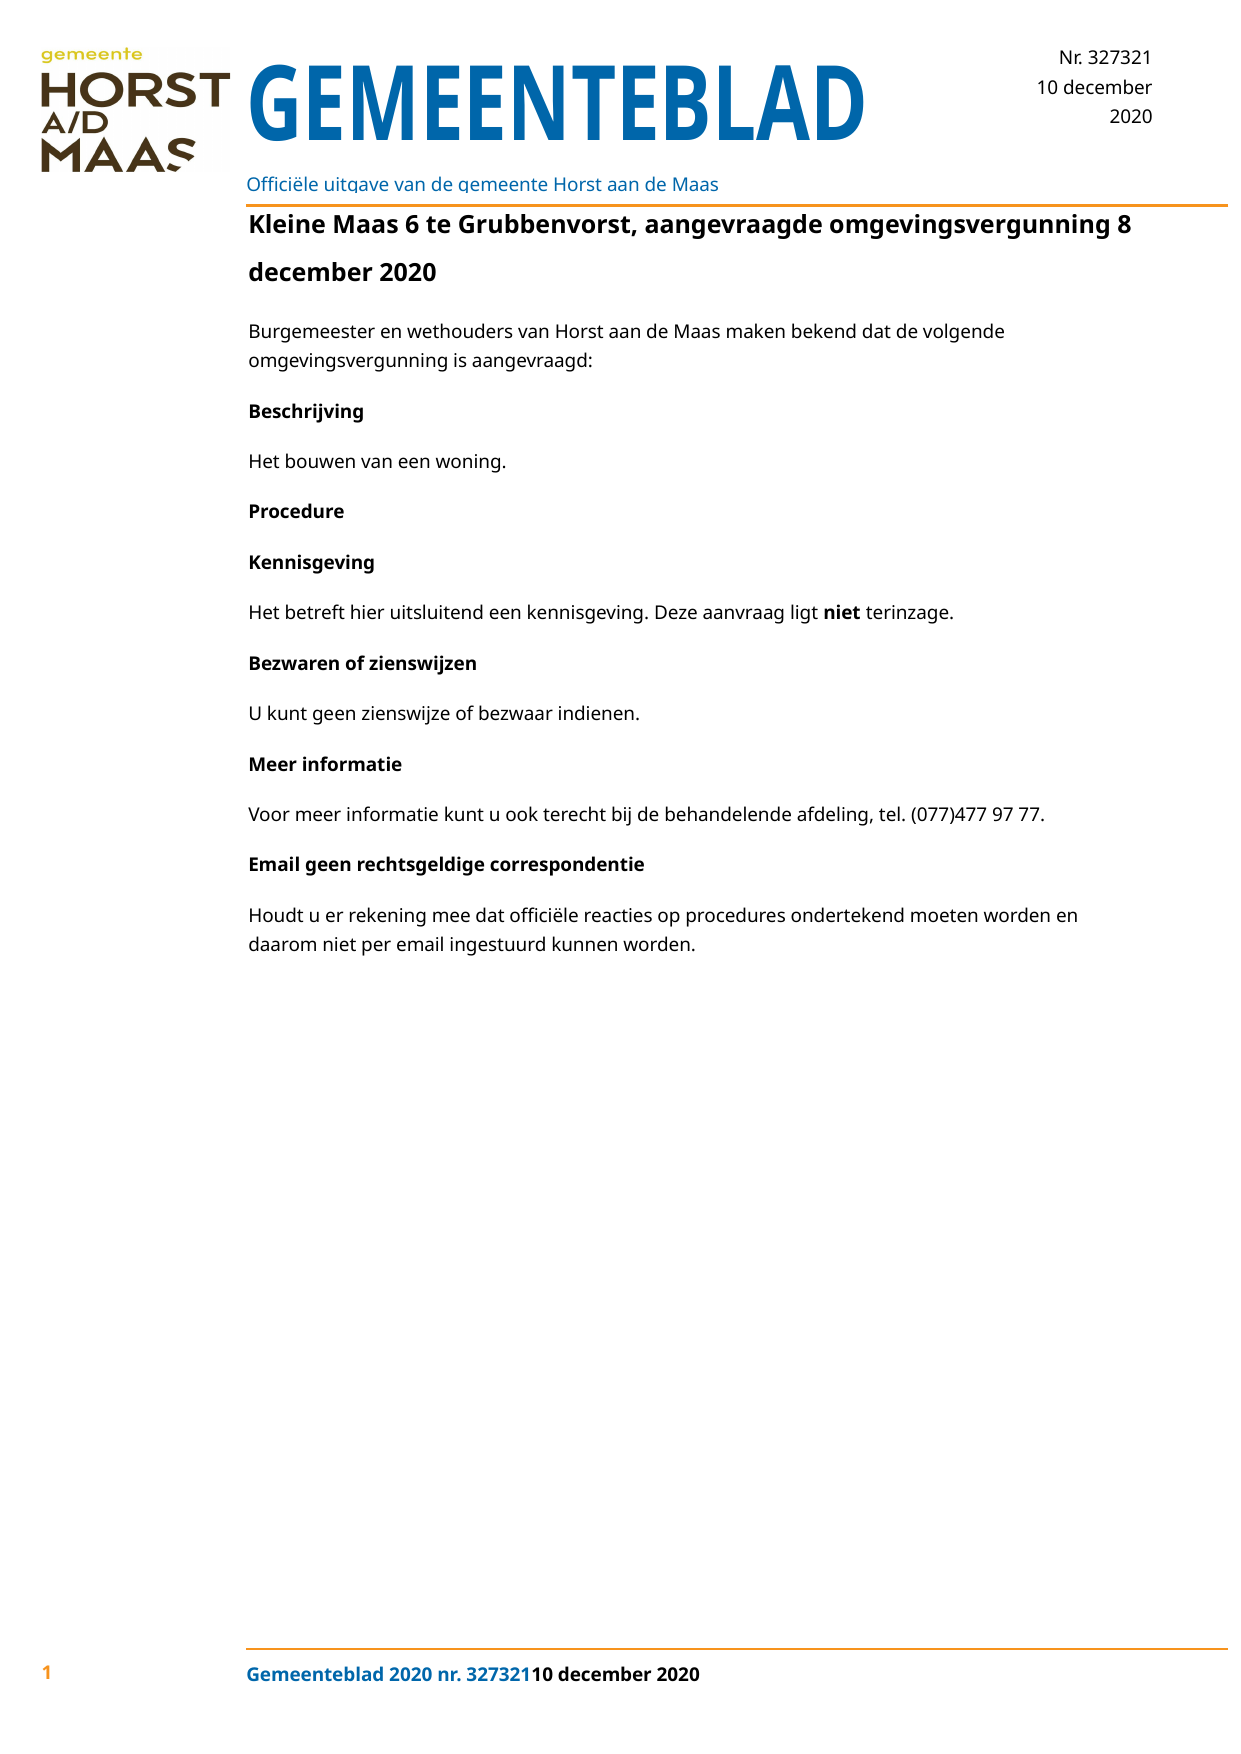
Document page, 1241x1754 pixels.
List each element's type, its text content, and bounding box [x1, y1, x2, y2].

text Voor meer informatie kunt u ook terecht bij de behandelende afdeling, tel. (077)477 97 77. [248, 801, 1152, 827]
text Kennisgeving [248, 549, 1152, 575]
text Het betreft hier uitsluitend een kennisgeving. Deze aanvraag ligt niet terinzage. [248, 599, 1152, 625]
picture [41, 47, 231, 172]
text U kunt geen zienswijze of bezwaar indienen. [248, 700, 1152, 726]
text Houdt u er rekening mee dat officiële reacties op procedures ondertekend moeten worden en daarom niet per email ingestuurd kunnen worden. [248, 902, 1152, 957]
text Bezwaren of zienswijzen [248, 650, 1152, 676]
text Het bouwen van een woning. [248, 448, 1152, 474]
text Beschrijving [248, 398, 1152, 424]
text Procedure [248, 499, 1152, 524]
text Meer informatie [248, 751, 1152, 777]
text Email geen rechtsgeldige correspondentie [248, 852, 1152, 877]
text Burgemeester en wethouders van Horst aan de Maas maken bekend dat de volgende omgevingsvergunning is aangevraagd: [248, 318, 1152, 373]
text Kleine Maas 6 te Grubbenvorst, aangevraagde omgevingsvergunning 8 december 2020 [248, 207, 1152, 288]
